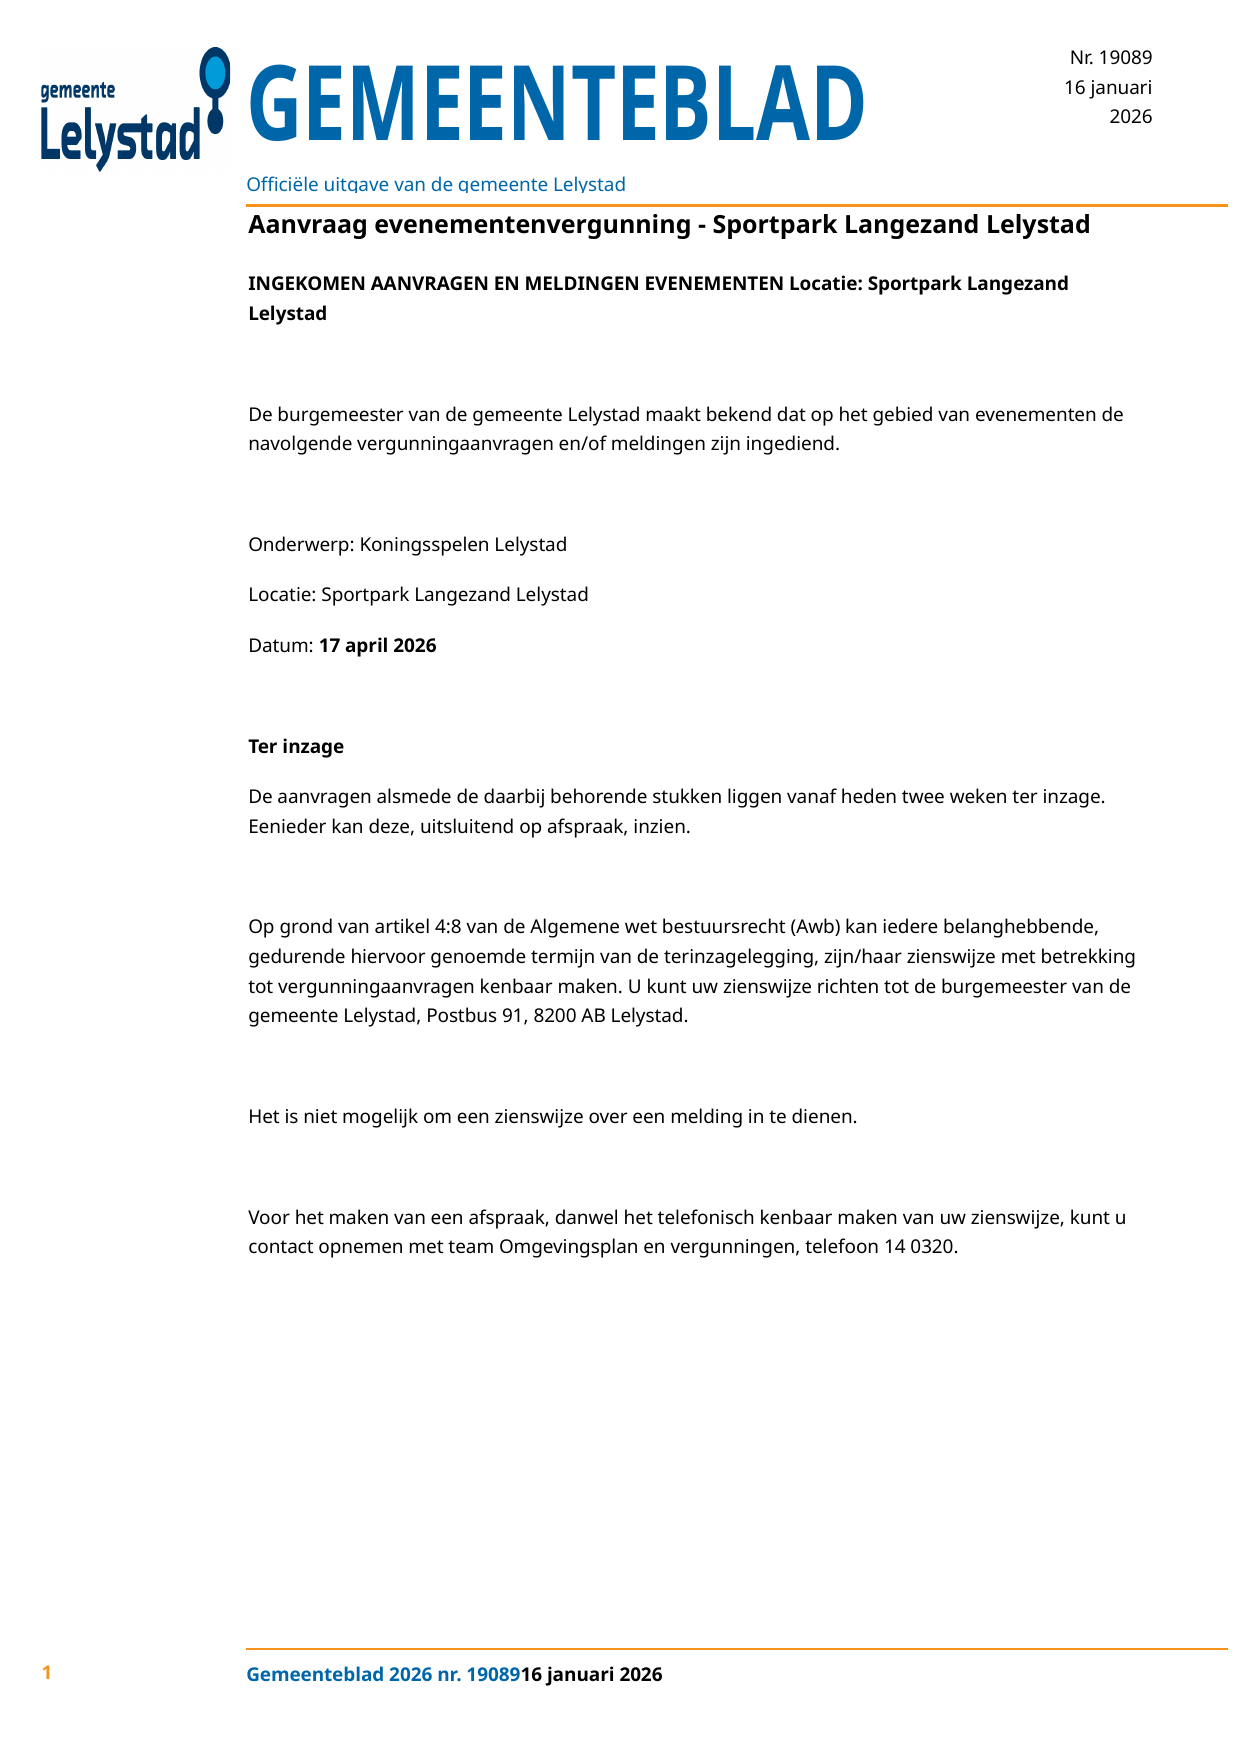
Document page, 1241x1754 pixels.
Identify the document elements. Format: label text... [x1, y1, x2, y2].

text Onderwerp: Koningsspelen Lelystad [248, 531, 1152, 557]
picture [41, 47, 231, 172]
text INGEKOMEN AANVRAGEN EN MELDINGEN EVENEMENTEN Locatie: Sportpark Langezand Lelystad [248, 270, 1152, 326]
text Datum: 17 april 2026 [248, 632, 1152, 658]
text De aanvragen alsmede de daarbij behorende stukken liggen vanaf heden twee weken ter inzage. Eenieder kan deze, uitsluitend op afspraak, inzien. [248, 783, 1152, 838]
text Op grond van artikel 4:8 van de Algemene wet bestuursrecht (Awb) kan iedere belanghebbende, gedurende hiervoor genoemde termijn van de terinzagelegging, zijn/haar zienswijze met betrekking tot vergunningaanvragen kenbaar maken. U kunt uw zienswijze richten tot de burgemeester van de gemeente Lelystad, Postbus 91, 8200 AB Lelystad. [248, 914, 1152, 1028]
text Voor het maken van een afspraak, danwel het telefonisch kenbaar maken van uw zienswijze, kunt u contact opnemen met team Omgevingsplan en vergunningen, telefoon 14 0320. [248, 1204, 1152, 1259]
text Aanvraag evenementenvergunning - Sportpark Langezand Lelystad [248, 207, 1152, 241]
text Locatie: Sportpark Langezand Lelystad [248, 582, 1152, 607]
text Het is niet mogelijk om een zienswijze over een melding in te dienen. [248, 1103, 1152, 1129]
text Ter inzage [248, 733, 1152, 758]
text De burgemeester van de gemeente Lelystad maakt bekend dat op het gebied van evenementen de navolgende vergunningaanvragen en/of meldingen zijn ingediend. [248, 401, 1152, 456]
